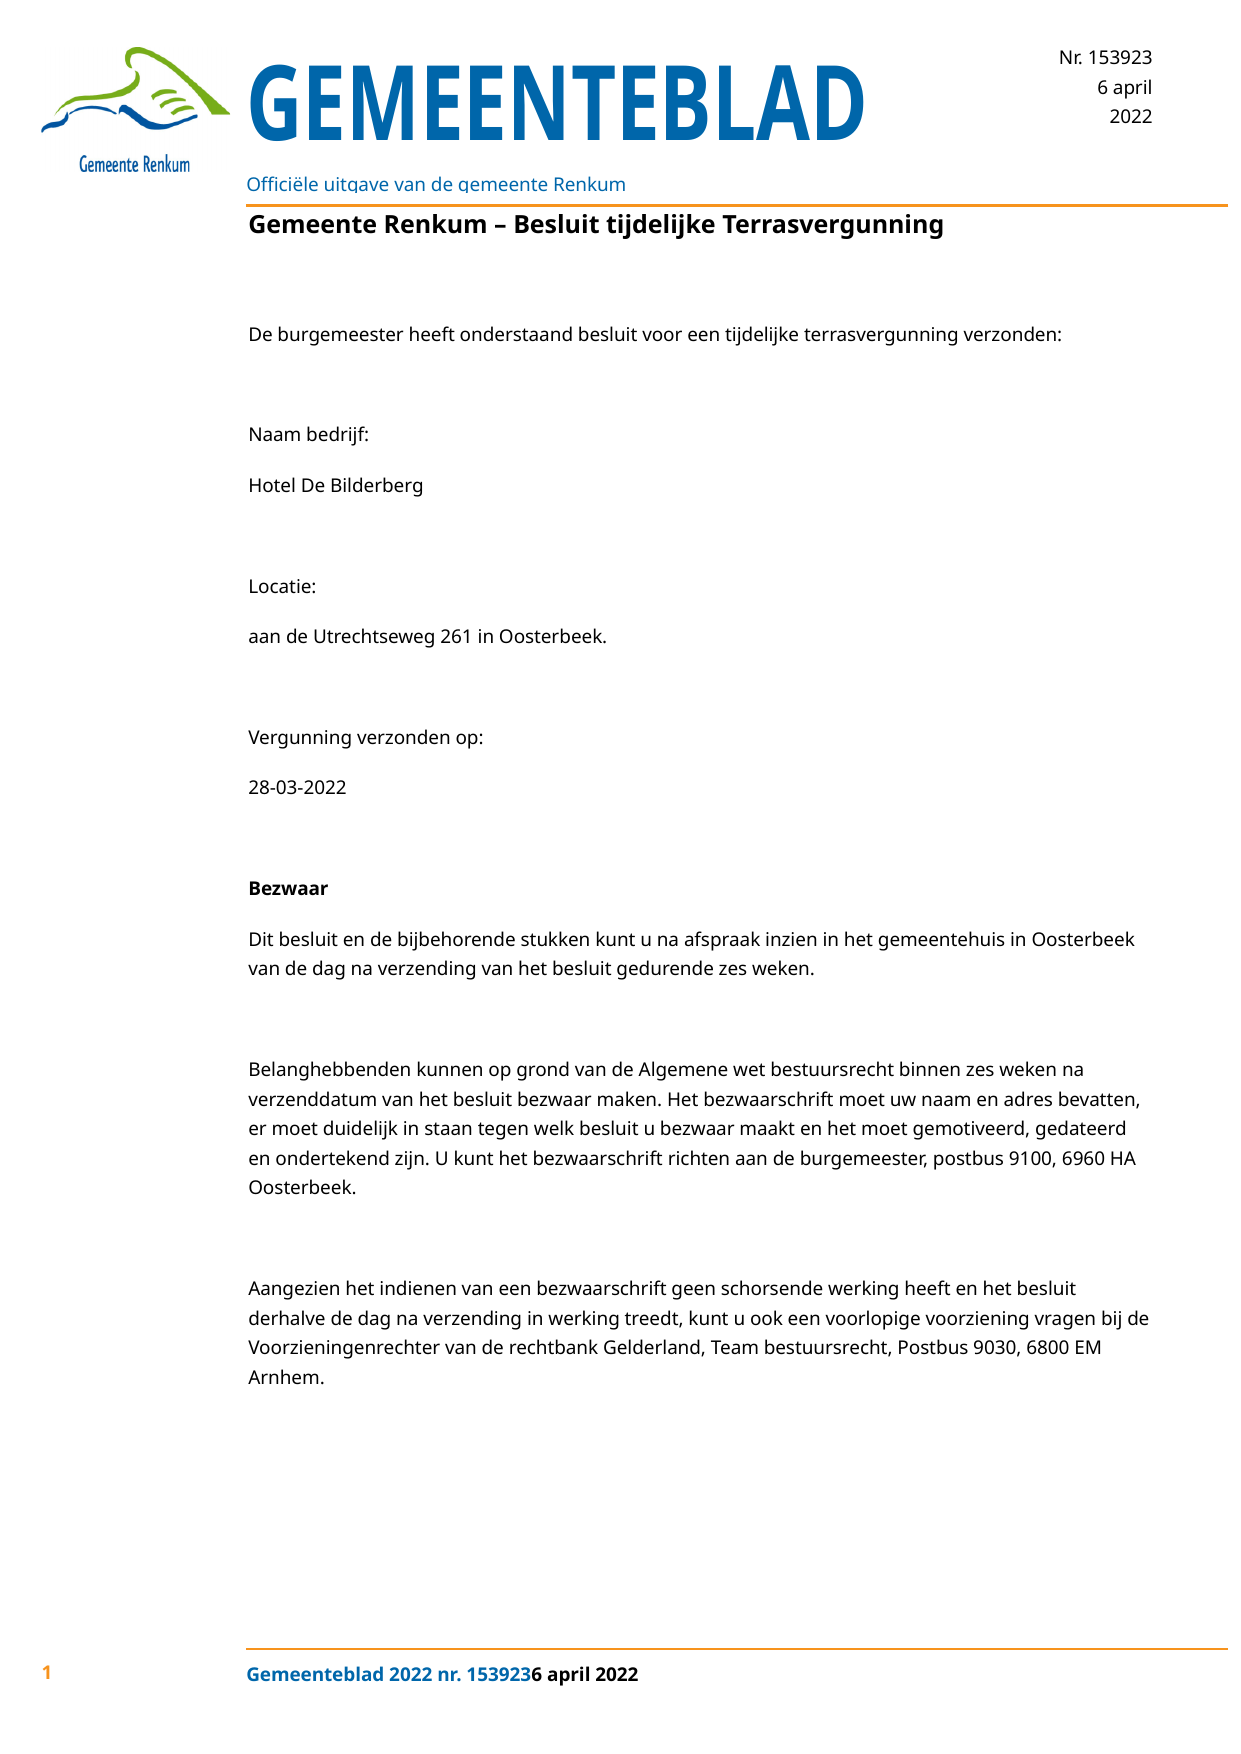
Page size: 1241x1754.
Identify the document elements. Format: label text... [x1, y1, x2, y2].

text Locatie: [248, 573, 1152, 598]
text Gemeente Renkum – Besluit tijdelijke Terrasvergunning [248, 207, 1152, 241]
text 28-03-2022 [248, 774, 1152, 800]
text Naam bedrijf: [248, 422, 1152, 447]
text Dit besluit en de bijbehorende stukken kunt u na afspraak inzien in het gemeentehuis in Oosterbeek van de dag na verzending van het besluit gedurende zes weken. [248, 926, 1152, 981]
text Hotel De Bilderberg [248, 472, 1152, 498]
text De burgemeester heeft onderstaand besluit voor een tijdelijke terrasvergunning verzonden: [248, 321, 1152, 346]
picture [41, 47, 231, 172]
text Bezwaar [248, 875, 1152, 901]
text aan de Utrechtseweg 261 in Oosterbeek. [248, 623, 1152, 649]
text Aangezien het indienen van een bezwaarschrift geen schorsende werking heeft en het besluit derhalve de dag na verzending in werking treedt, kunt u ook een voorlopige voorziening vragen bij de Voorzieningenrechter van de rechtbank Gelderland, Team bestuursrecht, Postbus 9030, 6800 EM Arnhem. [248, 1275, 1152, 1390]
text Belanghebbenden kunnen op grond van de Algemene wet bestuursrecht binnen zes weken na verzenddatum van het besluit bezwaar maken. Het bezwaarschrift moet uw naam en adres bevatten, er moet duidelijk in staan tegen welk besluit u bezwaar maakt en het moet gemotiveerd, gedateerd en ondertekend zijn. U kunt het bezwaarschrift richten aan de burgemeester, postbus 9100, 6960 HA Oosterbeek. [248, 1056, 1152, 1200]
text Vergunning verzonden op: [248, 724, 1152, 750]
